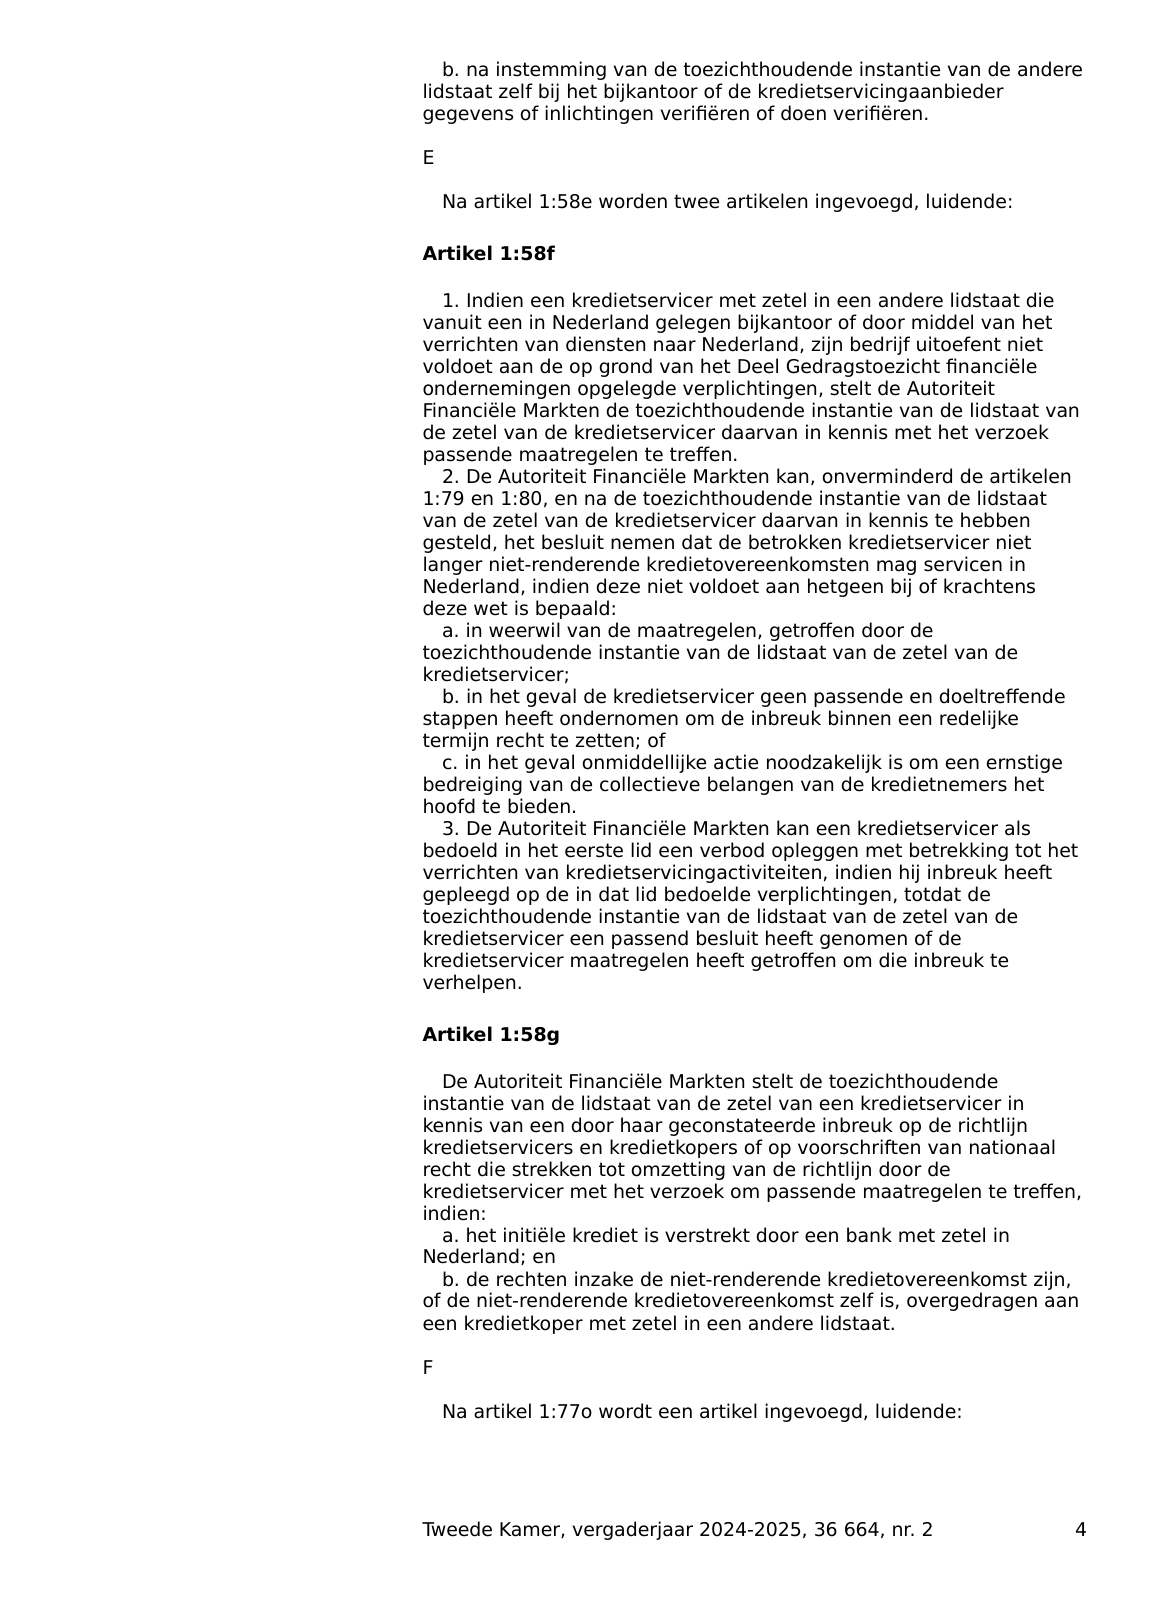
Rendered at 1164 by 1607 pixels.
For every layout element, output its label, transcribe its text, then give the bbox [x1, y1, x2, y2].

text De Autoriteit Financiële Markten stelt de toezichthoudende instantie van de lidstaat van de zetel van een kredietservicer in kennis van een door haar geconstateerde inbreuk op de richtlijn kredietservicers en kredietkopers of op voorschriften van nationaal recht die strekken tot omzetting van de richtlijn door de kredietservicer met het verzoek om passende maatregelen te treffen, indien: [422, 1071, 1087, 1224]
subtitle Artikel 1:58g [422, 1024, 1087, 1046]
text 3. De Autoriteit Financiële Markten kan een kredietservicer als bedoeld in het eerste lid een verbod opleggen met betrekking tot het verrichten van kredietservicingactiviteiten, indien hij inbreuk heeft gepleegd op de in dat lid bedoelde verplichtingen, totdat de toezichthoudende instantie van de lidstaat van de zetel van de kredietservicer een passend besluit heeft genomen of de kredietservicer maatregelen heeft getroffen om die inbreuk te verhelpen. [422, 818, 1087, 994]
text b. na instemming van de toezichthoudende instantie van de andere lidstaat zelf bij het bijkantoor of de kredietservicingaanbieder gegevens of inlichtingen verifiëren of doen verifiëren. [422, 59, 1087, 125]
text E [422, 147, 1087, 169]
text b. de rechten inzake de niet-renderende kredietovereenkomst zijn, of de niet-renderende kredietovereenkomst zelf is, overgedragen aan een kredietkoper met zetel in een andere lidstaat. [422, 1268, 1087, 1334]
text Na artikel 1:77o wordt een artikel ingevoegd, luidende: [422, 1401, 1087, 1423]
text c. in het geval onmiddellijke actie noodzakelijk is om een ernstige bedreiging van de collectieve belangen van de kredietnemers het hoofd te bieden. [422, 752, 1087, 818]
text a. in weerwil van de maatregelen, getroffen door de toezichthoudende instantie van de lidstaat van de zetel van de kredietservicer; [422, 620, 1087, 686]
subtitle Artikel 1:58f [422, 243, 1087, 265]
text F [422, 1357, 1087, 1378]
text 2. De Autoriteit Financiële Markten kan, onverminderd de artikelen 1:79 en 1:80, en na de toezichthoudende instantie van de lidstaat van de zetel van de kredietservicer daarvan in kennis te hebben gesteld, het besluit nemen dat de betrokken kredietservicer niet langer niet-renderende kredietovereenkomsten mag servicen in Nederland, indien deze niet voldoet aan hetgeen bij of krachtens deze wet is bepaald: [422, 466, 1087, 620]
text b. in het geval de kredietservicer geen passende en doeltreffende stappen heeft ondernomen om de inbreuk binnen een redelijke termijn recht te zetten; of [422, 686, 1087, 752]
text a. het initiële krediet is verstrekt door een bank met zetel in Nederland; en [422, 1224, 1087, 1268]
text Na artikel 1:58e worden twee artikelen ingevoegd, luidende: [422, 191, 1087, 213]
text 1. Indien een kredietservicer met zetel in een andere lidstaat die vanuit een in Nederland gelegen bijkantoor of door middel van het verrichten van diensten naar Nederland, zijn bedrijf uitoefent niet voldoet aan de op grond van het Deel Gedragstoezicht financiële ondernemingen opgelegde verplichtingen, stelt de Autoriteit Financiële Markten de toezichthoudende instantie van de lidstaat van de zetel van de kredietservicer daarvan in kennis met het verzoek passende maatregelen te treffen. [422, 290, 1087, 466]
